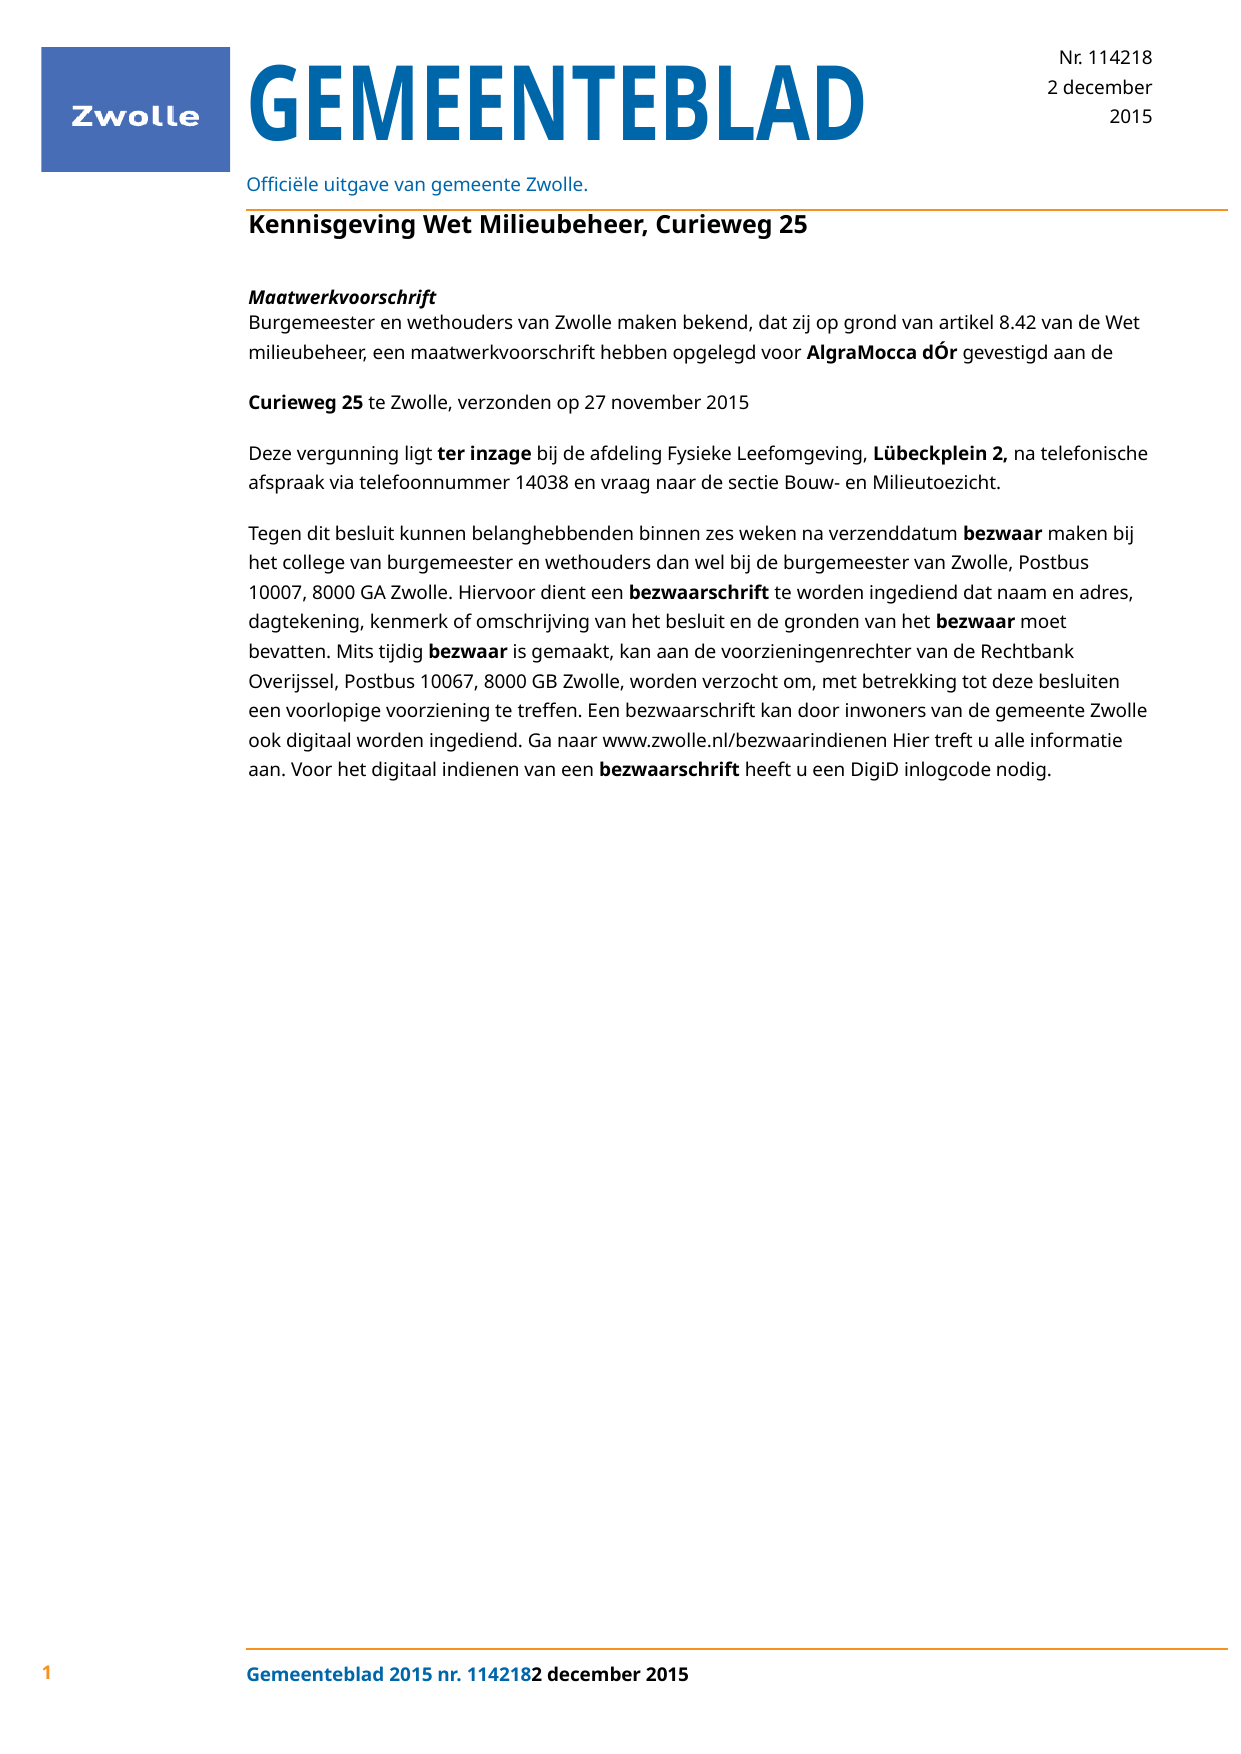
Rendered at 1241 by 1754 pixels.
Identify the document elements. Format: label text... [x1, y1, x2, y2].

text Curieweg 25 te Zwolle, verzonden op 27 november 2015 [248, 389, 1152, 415]
text Burgemeester en wethouders van Zwolle maken bekend, dat zij op grond van artikel 8.42 van de Wet milieubeheer, een maatwerkvoorschrift hebben opgelegd voor AlgraMocca dÓr gevestigd aan de [248, 309, 1152, 365]
text Tegen dit besluit kunnen belanghebbenden binnen zes weken na verzenddatum bezwaar maken bij het college van burgemeester en wethouders dan wel bij de burgemeester van Zwolle, Postbus 10007, 8000 GA Zwolle. Hiervoor dient een bezwaarschrift te worden ingediend dat naam en adres, dagtekening, kenmerk of omschrijving van het besluit en de gronden van het bezwaar moet bevatten. Mits tijdig bezwaar is gemaakt, kan aan de voorzieningenrechter van de Rechtbank Overijssel, Postbus 10067, 8000 GB Zwolle, worden verzocht om, met betrekking tot deze besluiten een voorlopige voorziening te treffen. Een bezwaarschrift kan door inwoners van de gemeente Zwolle ook digitaal worden ingediend. Ga naar www.zwolle.nl/bezwaarindienen Hier treft u alle informatie aan. Voor het digitaal indienen van een bezwaarschrift heeft u een DigiD inlogcode nodig. [248, 520, 1152, 782]
text Deze vergunning ligt ter inzage bij de afdeling Fysieke Leefomgeving, Lübeckplein 2, na telefonische afspraak via telefoonnummer 14038 en vraag naar de sectie Bouw- en Milieutoezicht. [248, 440, 1152, 495]
text Kennisgeving Wet Milieubeheer, Curieweg 25 [248, 211, 1152, 241]
picture [41, 47, 231, 172]
text Maatwerkvoorschrift [248, 284, 1152, 309]
